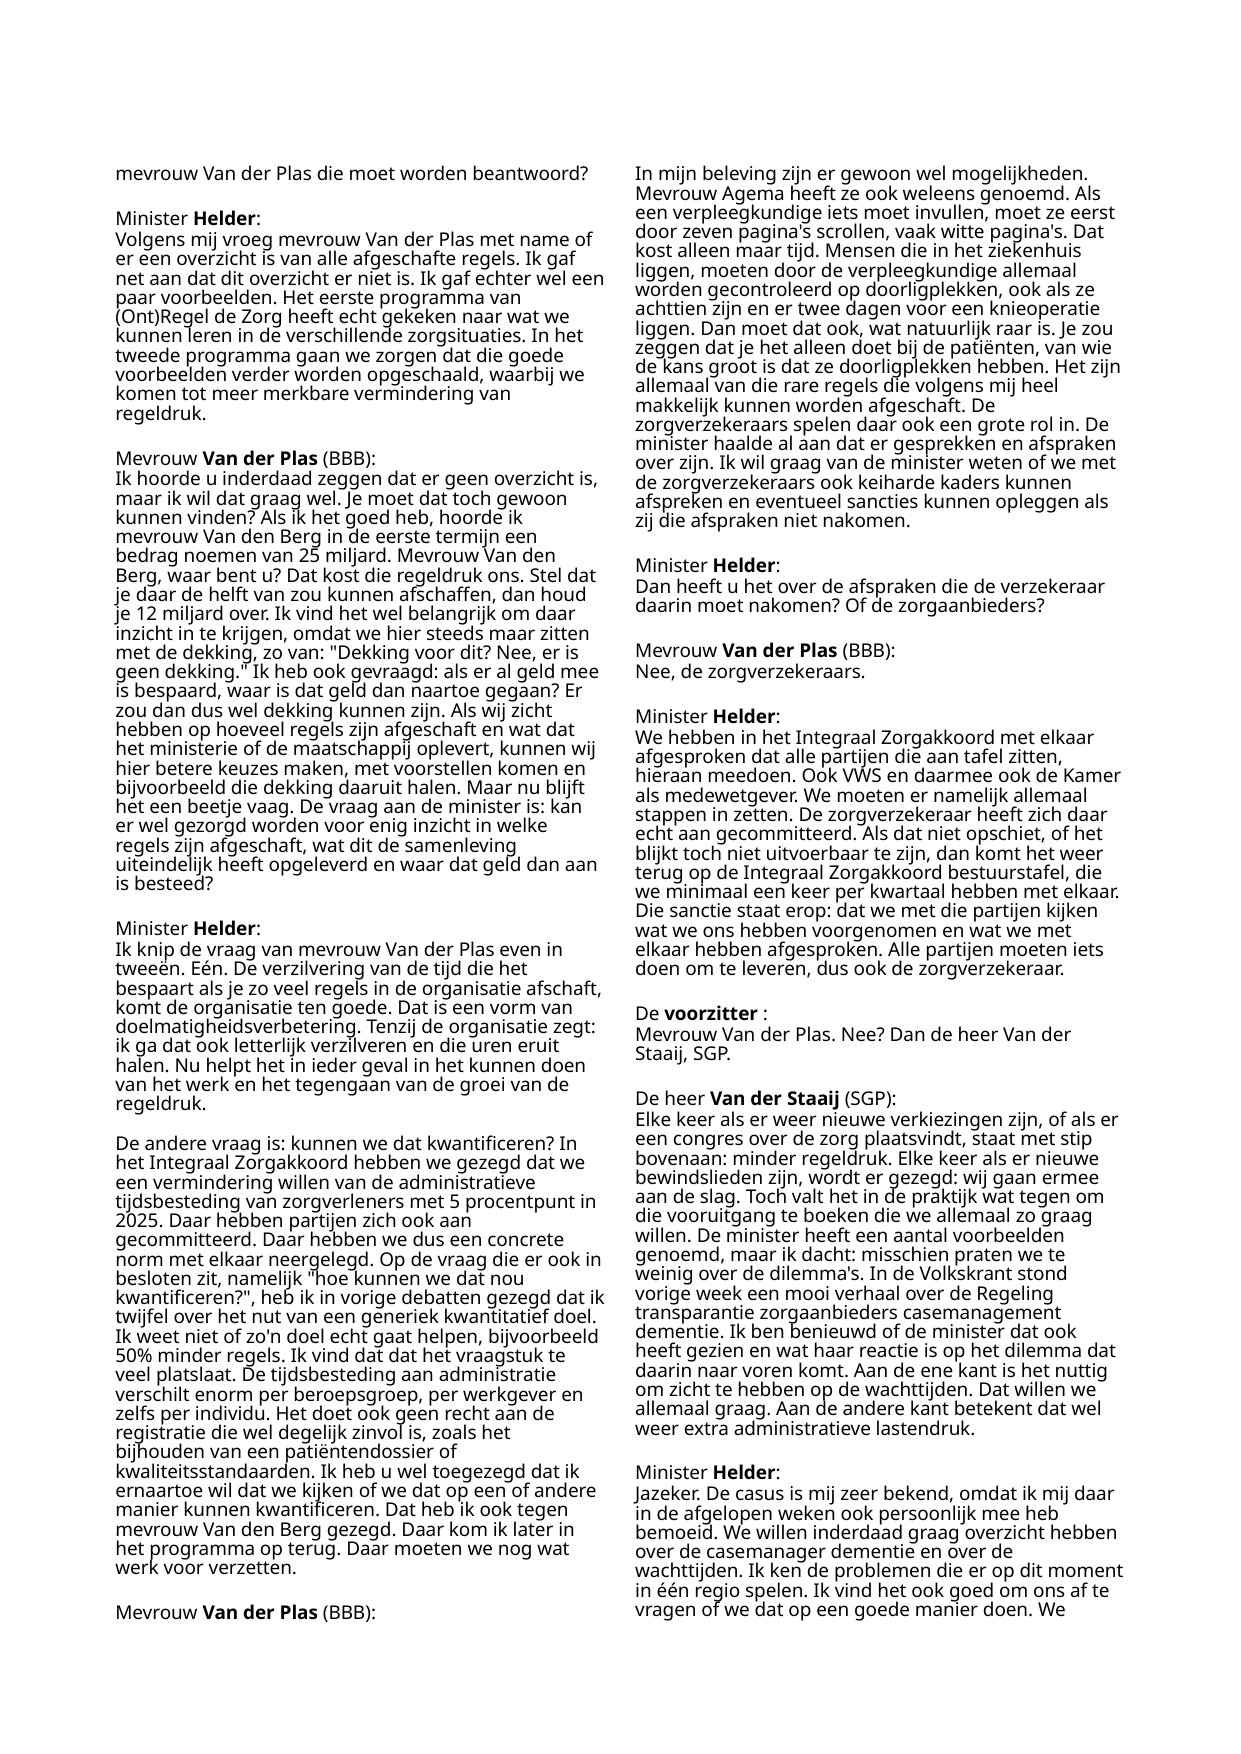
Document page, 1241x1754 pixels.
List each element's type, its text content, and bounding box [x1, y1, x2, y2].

text Minister Helder: [635, 1459, 1125, 1485]
text Mevrouw Van der Plas (BBB): [115, 445, 605, 470]
text Mevrouw Van der Plas (BBB): [635, 637, 1125, 663]
text Nee, de zorgverzekeraars. [635, 663, 1125, 682]
text Elke keer als er weer nieuwe verkiezingen zijn, of als er een congres over de zorg plaatsvindt, staat met stip bovenaan: minder regeldruk. Elke keer als er nieuwe bewindslieden zijn, wordt er gezegd: wij gaan ermee aan de slag. Toch valt het in de praktijk wat tegen om die vooruitgang te boeken die we allemaal zo graag willen. De minister heeft een aantal voorbeelden genoemd, maar ik dacht: misschien praten we te weinig over de dilemma's. In de Volkskrant stond vorige week een mooi verhaal over de Regeling transparantie zorgaanbieders casemanagement dementie. Ik ben benieuwd of de minister dat ook heeft gezien en wat haar reactie is op het dilemma dat daarin naar voren komt. Aan de ene kant is het nuttig om zicht te hebben op de wachttijden. Dat willen we allemaal graag. Aan de andere kant betekent dat wel weer extra administratieve lastendruk. [635, 1111, 1125, 1439]
text Jazeker. De casus is mij zeer bekend, omdat ik mij daar in de afgelopen weken ook persoonlijk mee heb bemoeid. We willen inderdaad graag overzicht hebben over de casemanager dementie en over de wachttijden. Ik ken de problemen die er op dit moment in één regio spelen. Ik vind het ook goed om ons af te vragen of we dat op een goede manier doen. We [635, 1485, 1125, 1620]
text Dan heeft u het over de afspraken die de verzekeraar daarin moet nakomen? Of de zorgaanbieders? [635, 578, 1125, 617]
text Volgens mij vroeg mevrouw Van der Plas met name of er een overzicht is van alle afgeschafte regels. Ik gaf net aan dat dit overzicht er niet is. Ik gaf echter wel een paar voorbeelden. Het eerste programma van (Ont)Regel de Zorg heeft echt gekeken naar wat we kunnen leren in de verschillende zorgsituaties. In het tweede programma gaan we zorgen dat die goede voorbeelden verder worden opgeschaald, waarbij we komen tot meer merkbare vermindering van regeldruk. [115, 231, 605, 424]
text Ik hoorde u inderdaad zeggen dat er geen overzicht is, maar ik wil dat graag wel. Je moet dat toch gewoon kunnen vinden? Als ik het goed heb, hoorde ik mevrouw Van den Berg in de eerste termijn een bedrag noemen van 25 miljard. Mevrouw Van den Berg, waar bent u? Dat kost die regeldruk ons. Stel dat je daar de helft van zou kunnen afschaffen, dan houd je 12 miljard over. Ik vind het wel belangrijk om daar inzicht in te krijgen, omdat we hier steeds maar zitten met de dekking, zo van: "Dekking voor dit? Nee, er is geen dekking." Ik heb ook gevraagd: als er al geld mee is bespaard, waar is dat geld dan naartoe gegaan? Er zou dan dus wel dekking kunnen zijn. Als wij zicht hebben op hoeveel regels zijn afgeschaft en wat dat het ministerie of de maatschappij oplevert, kunnen wij hier betere keuzes maken, met voorstellen komen en bijvoorbeeld die dekking daaruit halen. Maar nu blijft het een beetje vaag. De vraag aan de minister is: kan er wel gezorgd worden voor enig inzicht in welke regels zijn afgeschaft, wat dit de samenleving uiteindelijk heeft opgeleverd en waar dat geld dan aan is besteed? [115, 470, 605, 894]
text Ik knip de vraag van mevrouw Van der Plas even in tweeën. Eén. De verzilvering van de tijd die het bespaart als je zo veel regels in de organisatie afschaft, komt de organisatie ten goede. Dat is een vorm van doelmatigheidsverbetering. Tenzij de organisatie zegt: ik ga dat ook letterlijk verzilveren en die uren eruit halen. Nu helpt het in ieder geval in het kunnen doen van het werk en het tegengaan van de groei van de regeldruk. [115, 941, 605, 1114]
text We hebben in het Integraal Zorgakkoord met elkaar afgesproken dat alle partijen die aan tafel zitten, hieraan meedoen. Ook VWS en daarmee ook de Kamer als medewetgever. We moeten er namelijk allemaal stappen in zetten. De zorgverzekeraar heeft zich daar echt aan gecommitteerd. Als dat niet opschiet, of het blijkt toch niet uitvoerbaar te zijn, dan komt het weer terug op de Integraal Zorgakkoord bestuurstafel, die we minimaal een keer per kwartaal hebben met elkaar. Die sanctie staat erop: dat we met die partijen kijken wat we ons hebben voorgenomen en wat we met elkaar hebben afgesproken. Alle partijen moeten iets doen om te leveren, dus ook de zorgverzekeraar. [635, 729, 1125, 979]
text In mijn beleving zijn er gewoon wel mogelijkheden. Mevrouw Agema heeft ze ook weleens genoemd. Als een verpleegkundige iets moet invullen, moet ze eerst door zeven pagina's scrollen, vaak witte pagina's. Dat kost alleen maar tijd. Mensen die in het ziekenhuis liggen, moeten door de verpleegkundige allemaal worden gecontroleerd op doorligplekken, ook als ze achttien zijn en er twee dagen voor een knieoperatie liggen. Dan moet dat ook, wat natuurlijk raar is. Je zou zeggen dat je het alleen doet bij de patiënten, van wie de kans groot is dat ze doorligplekken hebben. Het zijn allemaal van die rare regels die volgens mij heel makkelijk kunnen worden afgeschaft. De zorgverzekeraars spelen daar ook een grote rol in. De minister haalde al aan dat er gesprekken en afspraken over zijn. Ik wil graag van de minister weten of we met de zorgverzekeraars ook keiharde kaders kunnen afspreken en eventueel sancties kunnen opleggen als zij die afspraken niet nakomen. [635, 165, 1125, 531]
text mevrouw Van der Plas die moet worden beantwoord? [115, 165, 605, 184]
text Minister Helder: [635, 552, 1125, 578]
text Mevrouw Van der Plas. Nee? Dan de heer Van der Staaij, SGP. [635, 1026, 1125, 1064]
text Minister Helder: [115, 205, 605, 231]
text De andere vraag is: kunnen we dat kwantificeren? In het Integraal Zorgakkoord hebben we gezegd dat we een vermindering willen van de administratieve tijdsbesteding van zorgverleners met 5 procentpunt in 2025. Daar hebben partijen zich ook aan gecommitteerd. Daar hebben we dus een concrete norm met elkaar neergelegd. Op de vraag die er ook in besloten zit, namelijk "hoe kunnen we dat nou kwantificeren?", heb ik in vorige debatten gezegd dat ik twijfel over het nut van een generiek kwantitatief doel. Ik weet niet of zo'n doel echt gaat helpen, bijvoorbeeld 50% minder regels. Ik vind dat dat het vraagstuk te veel platslaat. De tijdsbesteding aan administratie verschilt enorm per beroepsgroep, per werkgever en zelfs per individu. Het doet ook geen recht aan de registratie die wel degelijk zinvol is, zoals het bijhouden van een patiëntendossier of kwaliteitsstandaarden. Ik heb u wel toegezegd dat ik ernaartoe wil dat we kijken of we dat op een of andere manier kunnen kwantificeren. Dat heb ik ook tegen mevrouw Van den Berg gezegd. Daar kom ik later in het programma op terug. Daar moeten we nog wat werk voor verzetten. [115, 1135, 605, 1578]
text De voorzitter : [635, 1000, 1125, 1026]
text Minister Helder: [115, 915, 605, 941]
text Mevrouw Van der Plas (BBB): [115, 1599, 605, 1625]
text De heer Van der Staaij (SGP): [635, 1085, 1125, 1111]
text Minister Helder: [635, 703, 1125, 729]
